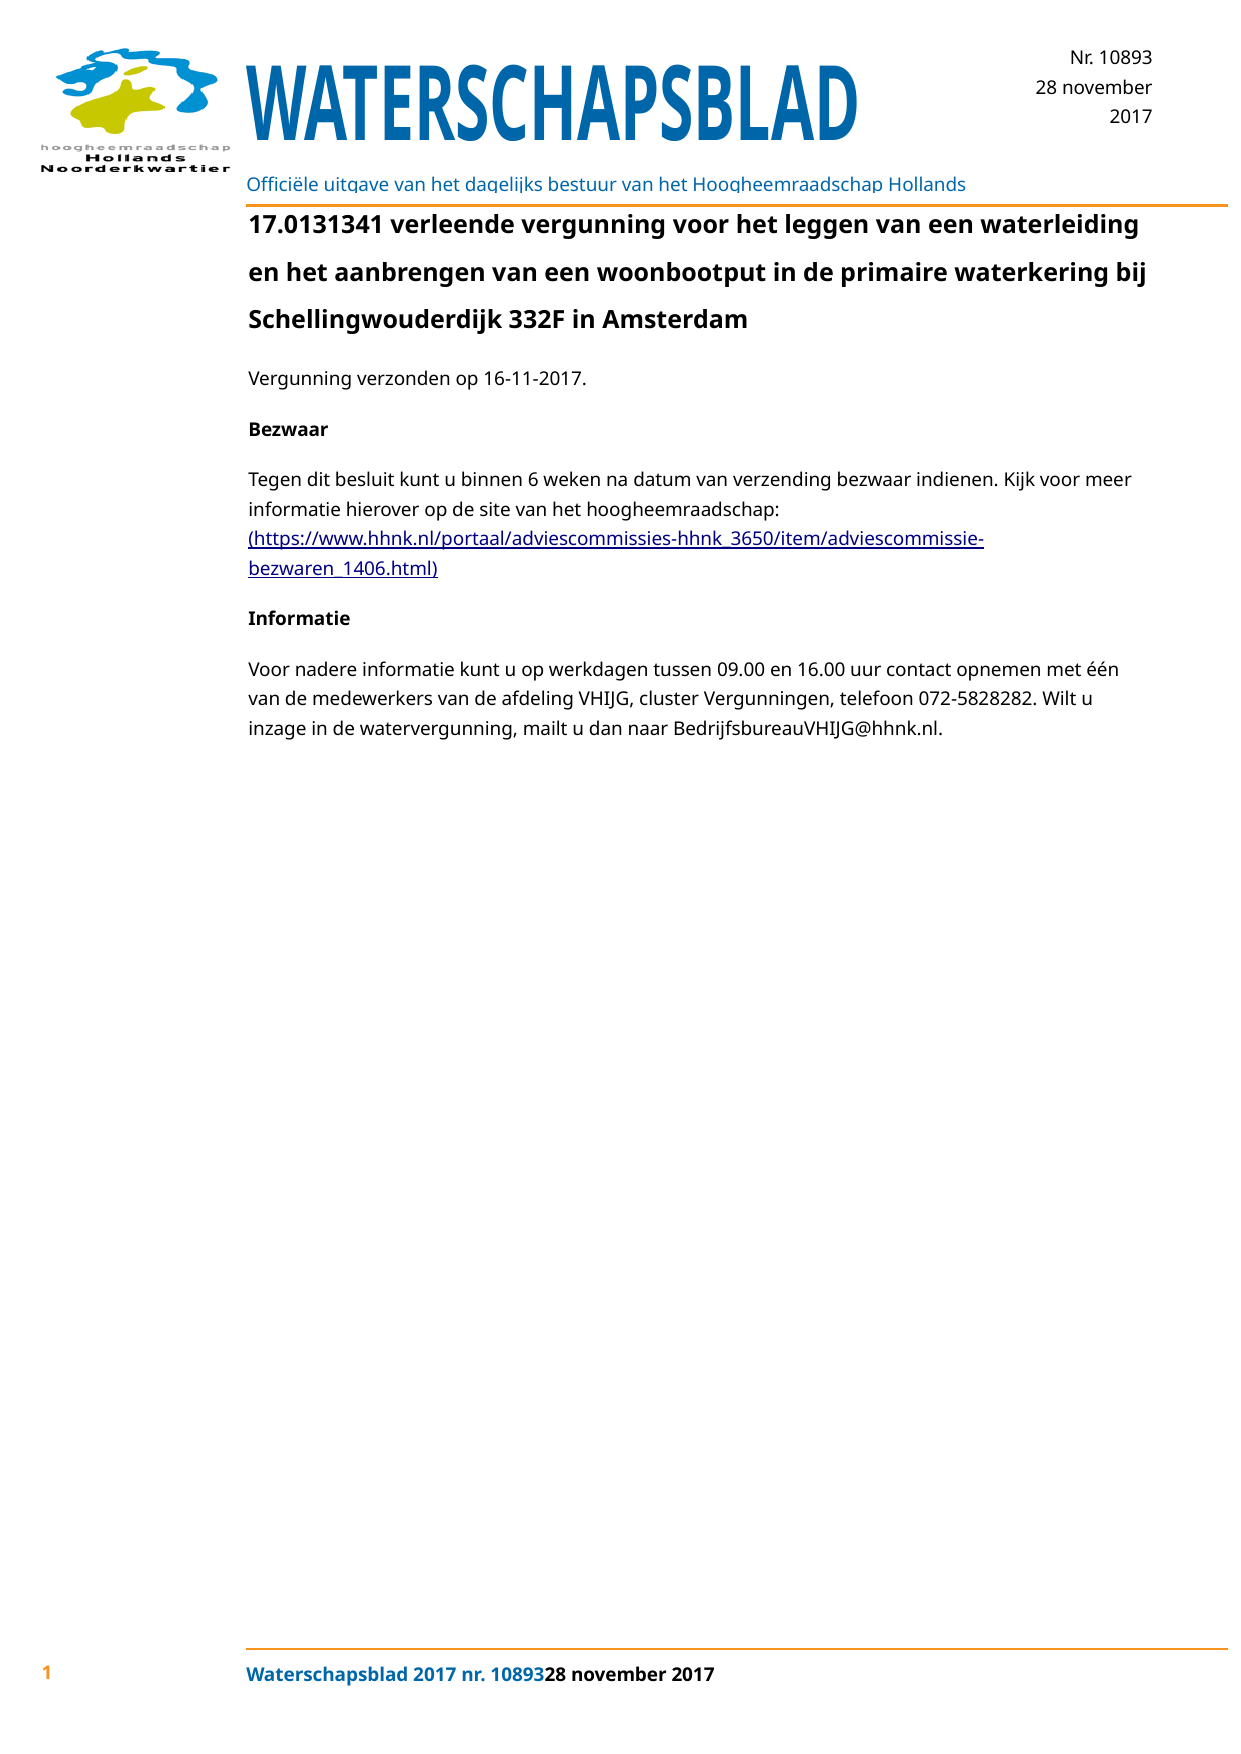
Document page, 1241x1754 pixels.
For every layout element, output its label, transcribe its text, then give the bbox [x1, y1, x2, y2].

text Informatie [248, 606, 1152, 631]
text 17.0131341 verleende vergunning voor het leggen van een waterleiding en het aanbrengen van een woonbootput in de primaire waterkering bij Schellingwouderdijk 332F in Amsterdam [248, 207, 1152, 336]
picture [41, 47, 231, 172]
text Voor nadere informatie kunt u op werkdagen tussen 09.00 en 16.00 uur contact opnemen met één van de medewerkers van de afdeling VHIJG, cluster Vergunningen, telefoon 072-5828282. Wilt u inzage in de watervergunning, mailt u dan naar BedrijfsbureauVHIJG@hhnk.nl. [248, 656, 1152, 741]
text Bezwaar [248, 416, 1152, 442]
text Vergunning verzonden op 16-11-2017. [248, 366, 1152, 391]
text Tegen dit besluit kunt u binnen 6 weken na datum van verzending bezwaar indienen. Kijk voor meer informatie hierover op de site van het hoogheemraadschap: (https://www.hhnk.nl/portaal/adviescommissies-hhnk_3650/item/adviescommissie-bezwaren_1406.html) [248, 466, 1152, 581]
